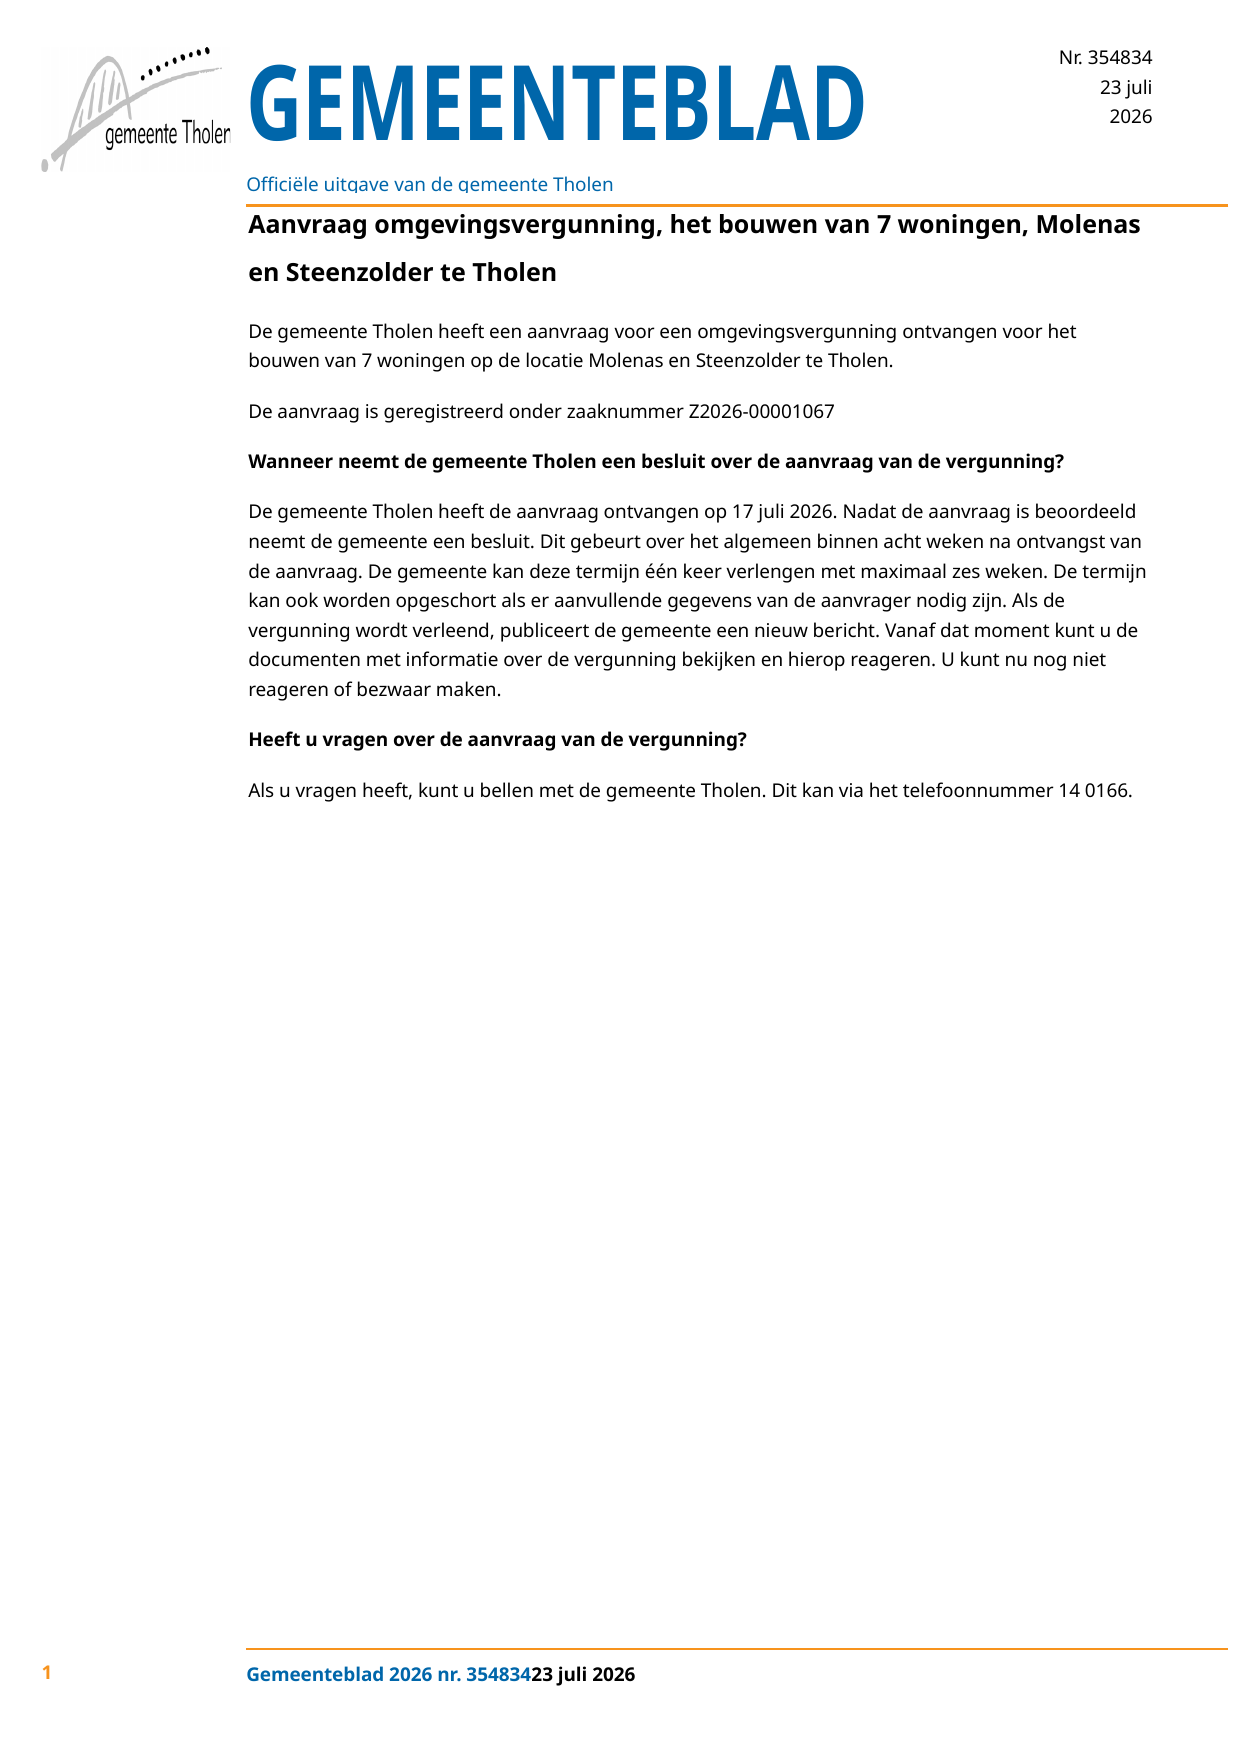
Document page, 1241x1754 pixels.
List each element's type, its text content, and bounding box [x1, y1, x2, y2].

text Heeft u vragen over de aanvraag van de vergunning? [248, 727, 1152, 752]
text Wanneer neemt de gemeente Tholen een besluit over de aanvraag van de vergunning? [248, 448, 1152, 474]
text Aanvraag omgevingsvergunning, het bouwen van 7 woningen, Molenas en Steenzolder te Tholen [248, 207, 1152, 288]
picture [41, 47, 231, 172]
text De gemeente Tholen heeft een aanvraag voor een omgevingsvergunning ontvangen voor het bouwen van 7 woningen op de locatie Molenas en Steenzolder te Tholen. [248, 318, 1152, 373]
text De aanvraag is geregistreerd onder zaaknummer Z2026-00001067 [248, 398, 1152, 424]
text Als u vragen heeft, kunt u bellen met de gemeente Tholen. Dit kan via het telefoonnummer 14 0166. [248, 777, 1152, 803]
text De gemeente Tholen heeft de aanvraag ontvangen op 17 juli 2026. Nadat de aanvraag is beoordeeld neemt de gemeente een besluit. Dit gebeurt over het algemeen binnen acht weken na ontvangst van de aanvraag. De gemeente kan deze termijn één keer verlengen met maximaal zes weken. De termijn kan ook worden opgeschort als er aanvullende gegevens van de aanvrager nodig zijn. Als de vergunning wordt verleend, publiceert de gemeente een nieuw bericht. Vanaf dat moment kunt u de documenten met informatie over de vergunning bekijken en hierop reageren. U kunt nu nog niet reageren of bezwaar maken. [248, 499, 1152, 702]
